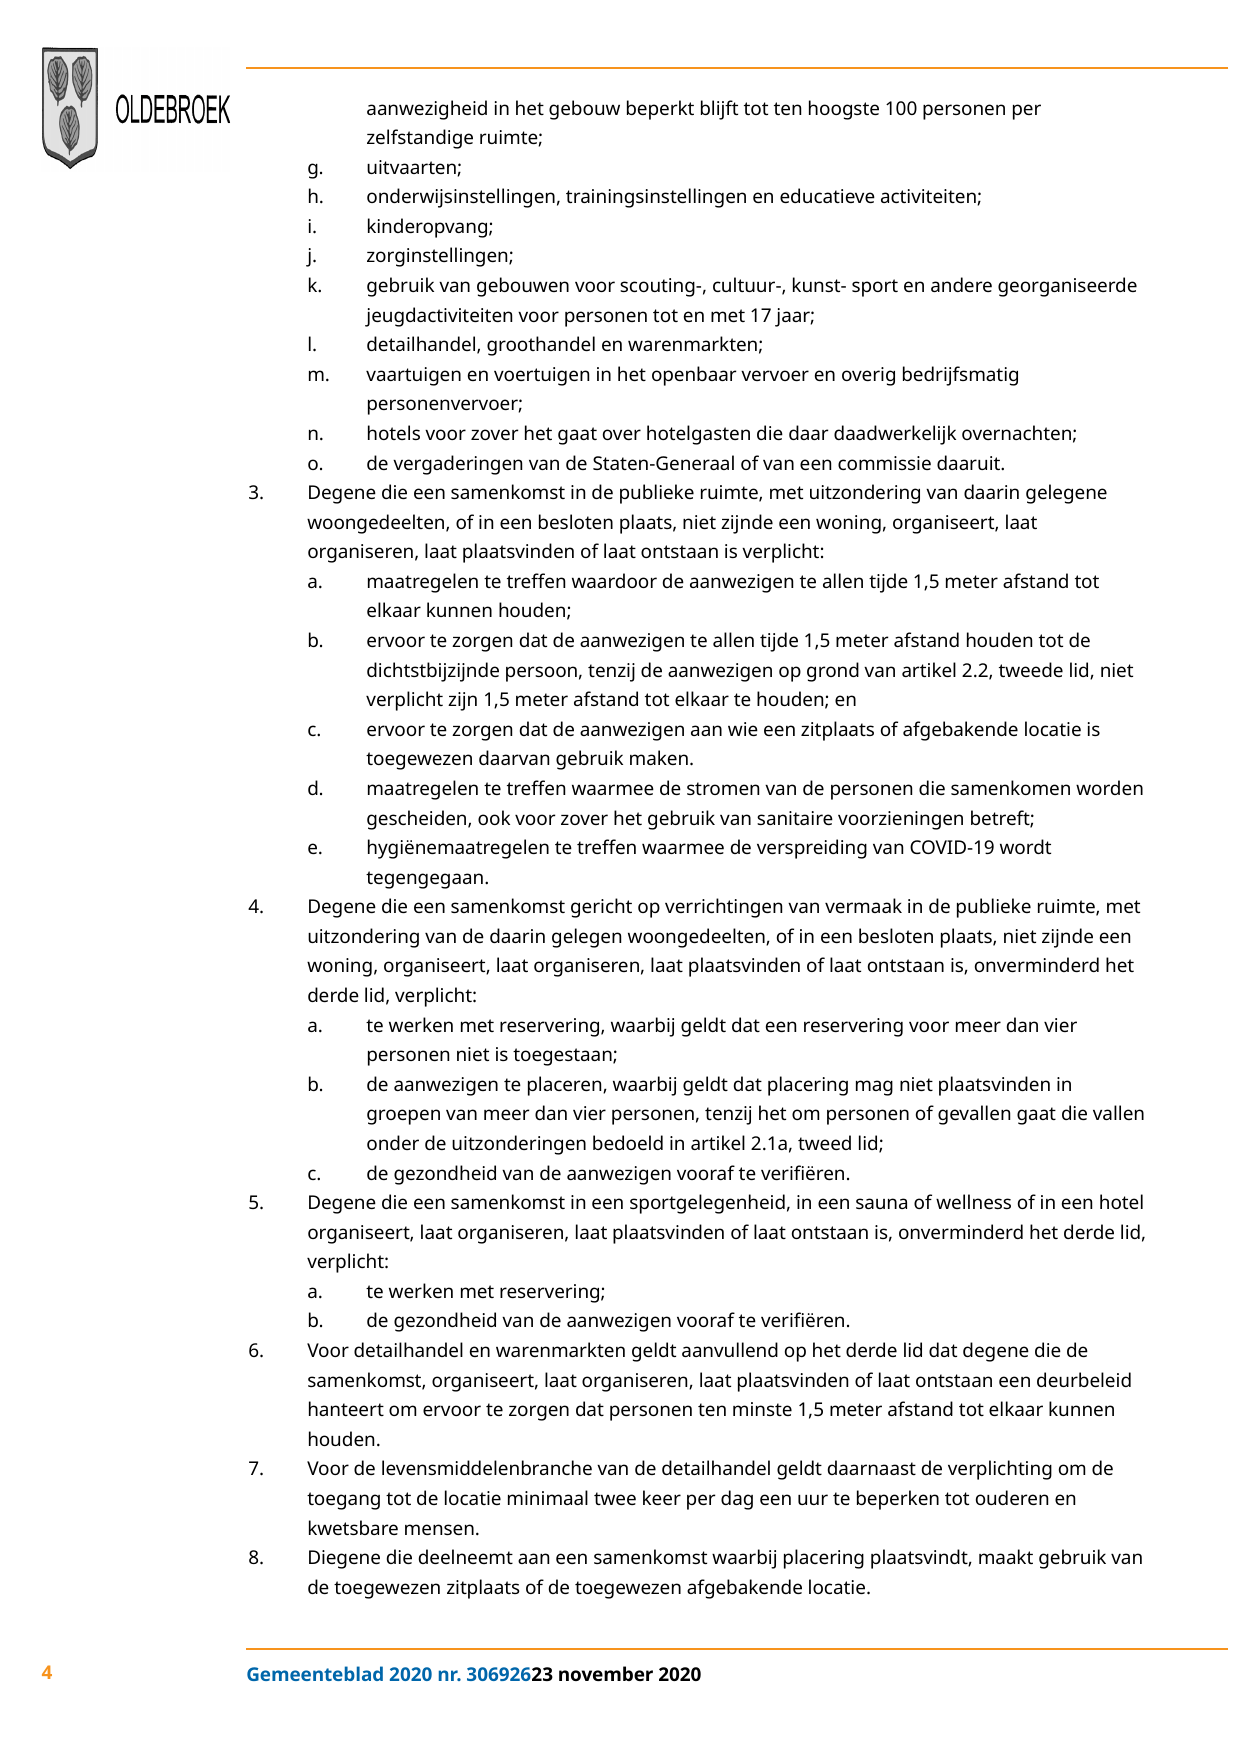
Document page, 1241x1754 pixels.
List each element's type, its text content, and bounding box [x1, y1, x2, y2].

list detailhandel, groothandel en warenmarkten; [307, 331, 1152, 357]
picture [41, 47, 231, 172]
list ervoor te zorgen dat de aanwezigen aan wie een zitplaats of afgebakende locatie is toegewezen daarvan gebruik maken. [307, 716, 1152, 771]
list Degene die een samenkomst gericht op verrichtingen van vermaak in de publieke ruimte, met uitzondering van de daarin gelegen woongedeelten, of in een besloten plaats, niet zijnde een woning, organiseert, laat organiseren, laat plaatsvinden of laat ontstaan is, onverminderd het derde lid, verplicht: [248, 893, 1152, 1008]
list de vergaderingen van de Staten-Generaal of van een commissie daaruit. [307, 450, 1152, 476]
list zorginstellingen; [307, 243, 1152, 268]
list de aanwezigen te placeren, waarbij geldt dat placering mag niet plaatsvinden in groepen van meer dan vier personen, tenzij het om personen of gevallen gaat die vallen onder de uitzonderingen bedoeld in artikel 2.1a, tweed lid; [307, 1071, 1152, 1156]
list kinderopvang; [307, 213, 1152, 239]
list uitvaarten; [307, 154, 1152, 180]
list te werken met reservering; [307, 1278, 1152, 1304]
list vaartuigen en voertuigen in het openbaar vervoer en overig bedrijfsmatig personenvervoer; [307, 361, 1152, 416]
list Voor detailhandel en warenmarkten geldt aanvullend op het derde lid dat degene die de samenkomst, organiseert, laat organiseren, laat plaatsvinden of laat ontstaan een deurbeleid hanteert om ervoor te zorgen dat personen ten minste 1,5 meter afstand tot elkaar kunnen houden. [248, 1337, 1152, 1452]
list Diegene die deelneemt aan een samenkomst waarbij placering plaatsvindt, maakt gebruik van de toegewezen zitplaats of de toegewezen afgebakende locatie. [248, 1544, 1152, 1600]
list onderwijsinstellingen, trainingsinstellingen en educatieve activiteiten; [307, 183, 1152, 209]
list de gezondheid van de aanwezigen vooraf te verifiëren. [307, 1308, 1152, 1333]
list de gezondheid van de aanwezigen vooraf te verifiëren. [307, 1160, 1152, 1186]
list Degene die een samenkomst in de publieke ruimte, met uitzondering van daarin gelegene woongedeelten, of in een besloten plaats, niet zijnde een woning, organiseert, laat organiseren, laat plaatsvinden of laat ontstaan is verplicht: [248, 479, 1152, 564]
list maatregelen te treffen waardoor de aanwezigen te allen tijde 1,5 meter afstand tot elkaar kunnen houden; [307, 568, 1152, 623]
list maatregelen te treffen waarmee de stromen van de personen die samenkomen worden gescheiden, ook voor zover het gebruik van sanitaire voorzieningen betreft; [307, 775, 1152, 831]
list ervoor te zorgen dat de aanwezigen te allen tijde 1,5 meter afstand houden tot de dichtstbijzijnde persoon, tenzij de aanwezigen op grond van artikel 2.2, tweede lid, niet verplicht zijn 1,5 meter afstand tot elkaar te houden; en [307, 627, 1152, 712]
list aanwezigheid in het gebouw beperkt blijft tot ten hoogste 100 personen per zelfstandige ruimte; [307, 95, 1152, 150]
list te werken met reservering, waarbij geldt dat een reservering voor meer dan vier personen niet is toegestaan; [307, 1012, 1152, 1067]
list Voor de levensmiddelenbranche van de detailhandel geldt daarnaast de verplichting om de toegang tot de locatie minimaal twee keer per dag een uur te beperken tot ouderen en kwetsbare mensen. [248, 1456, 1152, 1541]
list hotels voor zover het gaat over hotelgasten die daar daadwerkelijk overnachten; [307, 420, 1152, 446]
list gebruik van gebouwen voor scouting-, cultuur-, kunst- sport en andere georganiseerde jeugdactiviteiten voor personen tot en met 17 jaar; [307, 272, 1152, 328]
list hygiënemaatregelen te treffen waarmee de verspreiding van COVID-19 wordt tegengegaan. [307, 834, 1152, 890]
list Degene die een samenkomst in een sportgelegenheid, in een sauna of wellness of in een hotel organiseert, laat organiseren, laat plaatsvinden of laat ontstaan is, onverminderd het derde lid, verplicht: [248, 1189, 1152, 1274]
